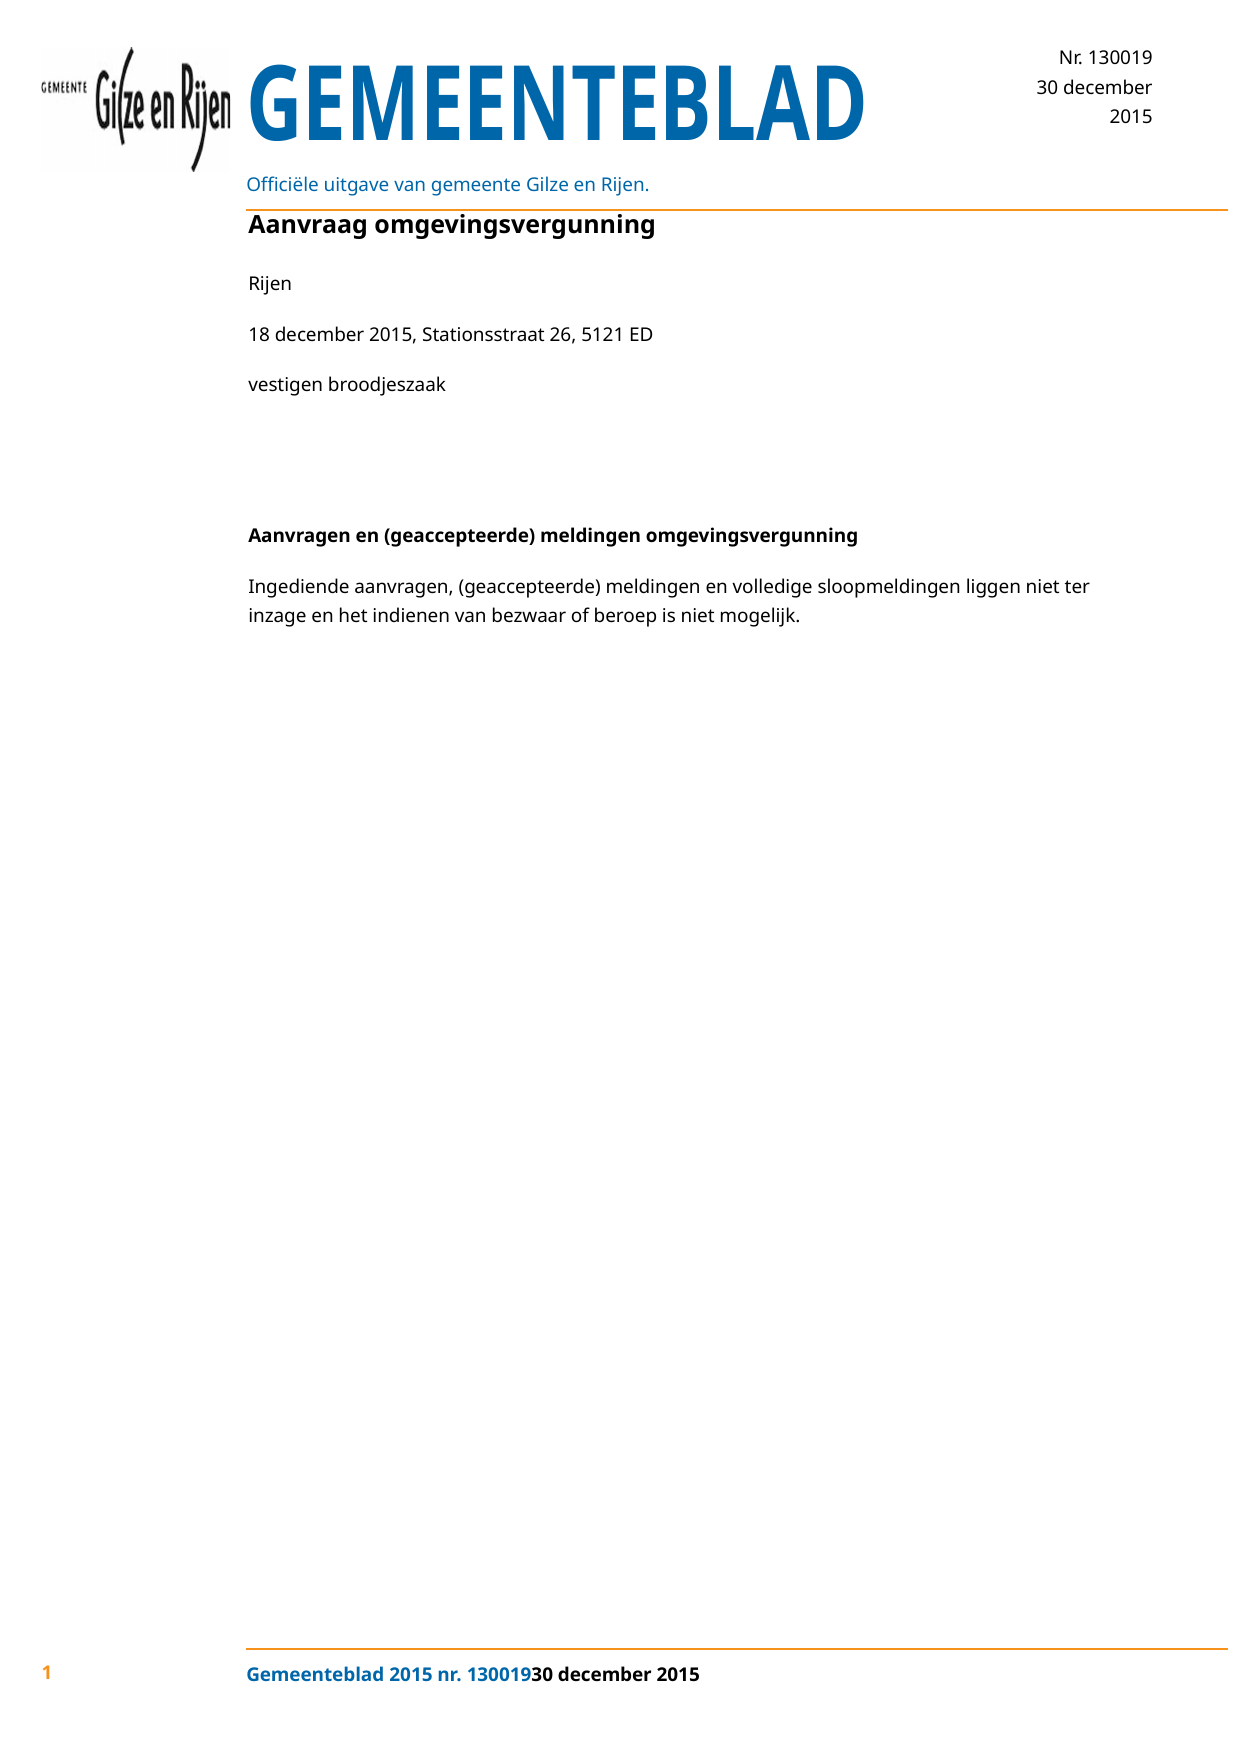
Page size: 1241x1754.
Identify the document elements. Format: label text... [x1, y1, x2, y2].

text Aanvraag omgevingsvergunning [248, 211, 1152, 241]
picture [41, 47, 231, 172]
text 18 december 2015, Stationsstraat 26, 5121 ED [248, 321, 1152, 346]
text vestigen broodjeszaak [248, 371, 1152, 397]
text Rijen [248, 270, 1152, 296]
text Ingediende aanvragen, (geaccepteerde) meldingen en volledige sloopmeldingen liggen niet ter inzage en het indienen van bezwaar of beroep is niet mogelijk. [248, 573, 1152, 628]
text Aanvragen en (geaccepteerde) meldingen omgevingsvergunning [248, 522, 1152, 548]
